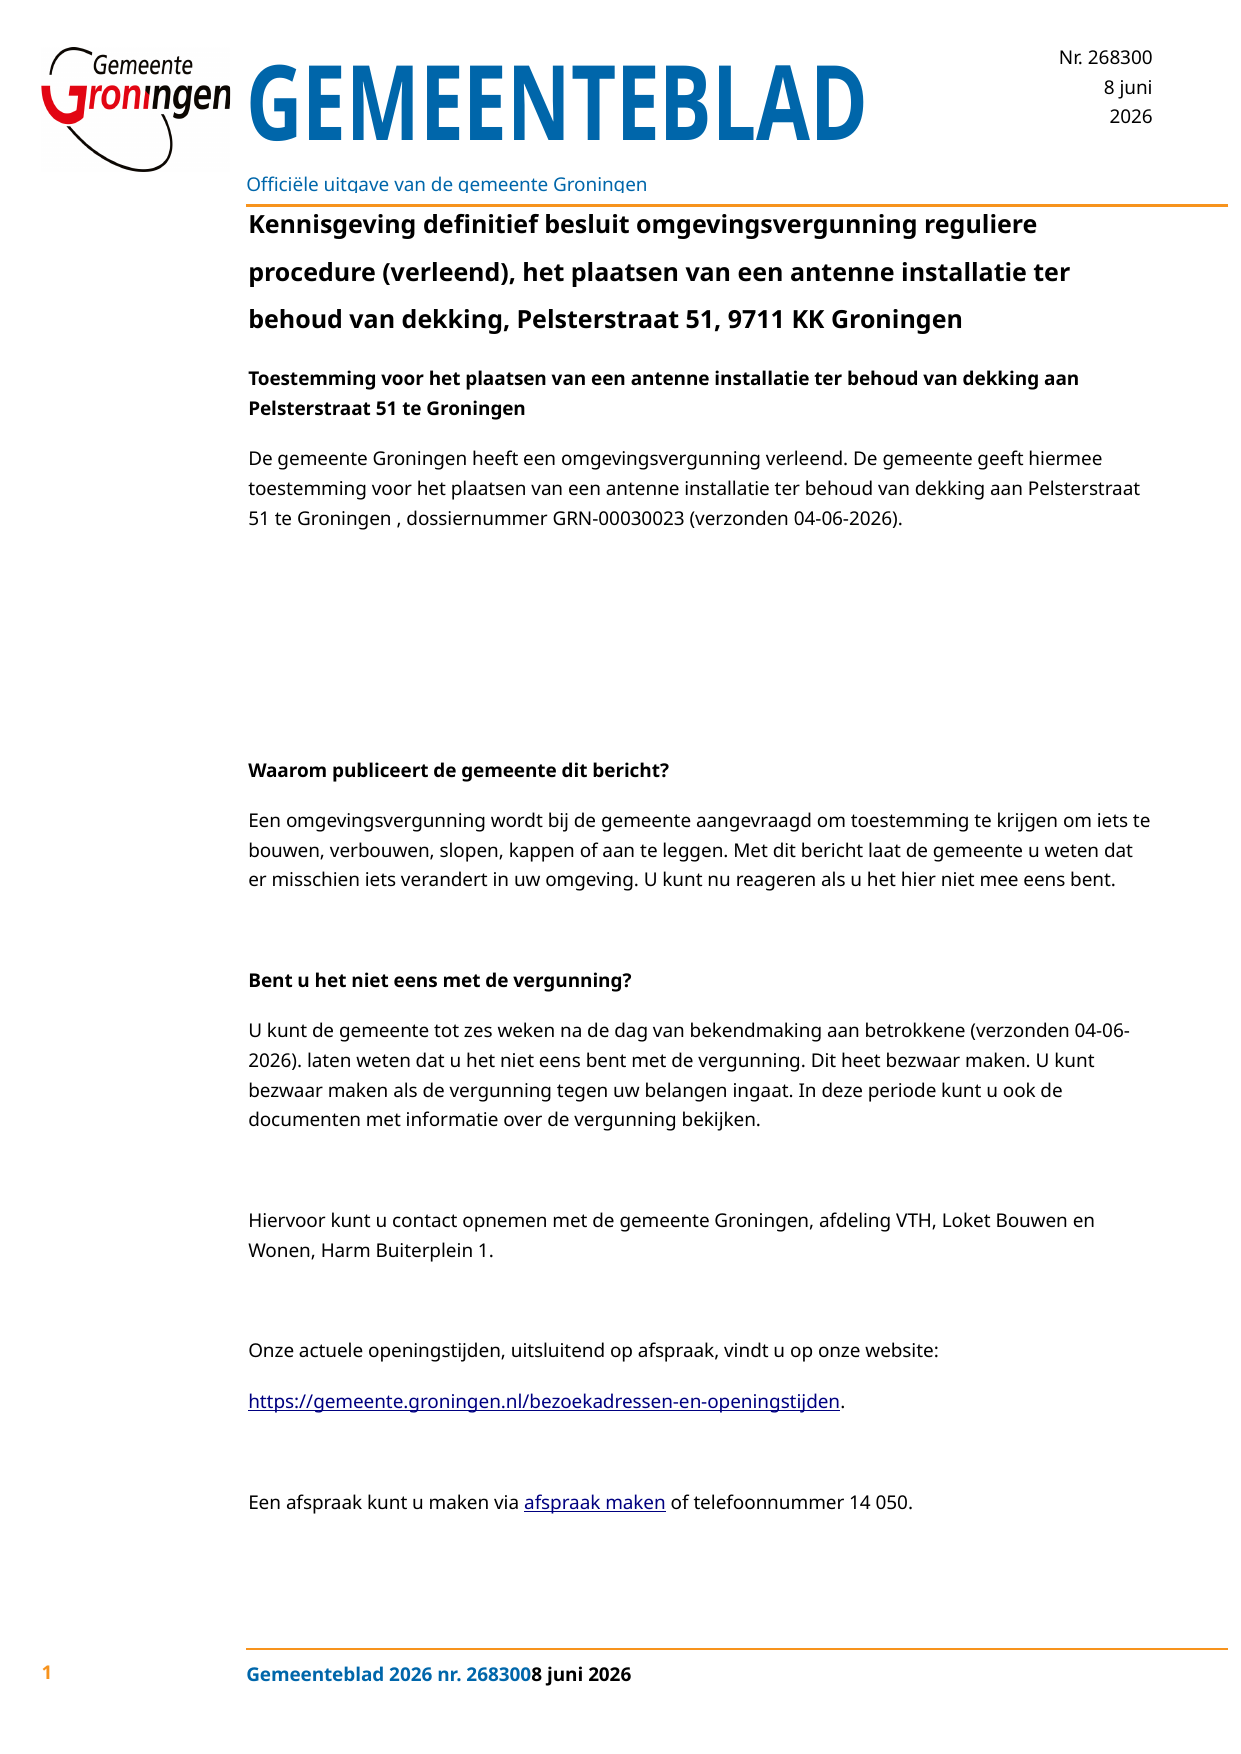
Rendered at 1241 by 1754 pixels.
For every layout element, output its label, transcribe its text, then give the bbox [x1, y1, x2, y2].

text Onze actuele openingstijden, uitsluitend op afspraak, vindt u op onze website: [248, 1338, 1152, 1363]
picture [41, 47, 231, 172]
text https://gemeente.groningen.nl/bezoekadressen-en-openingstijden. [248, 1388, 1152, 1414]
text Toestemming voor het plaatsen van een antenne installatie ter behoud van dekking aan Pelsterstraat 51 te Groningen [248, 366, 1152, 421]
text Kennisgeving definitief besluit omgevingsvergunning reguliere procedure (verleend), het plaatsen van een antenne installatie ter behoud van dekking, Pelsterstraat 51, 9711 KK Groningen [248, 207, 1152, 336]
text Waarom publiceert de gemeente dit bericht? [248, 757, 1152, 782]
text Een afspraak kunt u maken via afspraak maken of telefoonnummer 14 050. [248, 1489, 1152, 1514]
text De gemeente Groningen heeft een omgevingsvergunning verleend. De gemeente geeft hiermee toestemming voor het plaatsen van een antenne installatie ter behoud van dekking aan Pelsterstraat 51 te Groningen , dossiernummer GRN-00030023 (verzonden 04-06-2026). [248, 446, 1152, 530]
text Een omgevingsvergunning wordt bij de gemeente aangevraagd om toestemming te krijgen om iets te bouwen, verbouwen, slopen, kappen of aan te leggen. Met dit bericht laat de gemeente u weten dat er misschien iets verandert in uw omgeving. U kunt nu reageren als u het hier niet mee eens bent. [248, 807, 1152, 892]
text Hiervoor kunt u contact opnemen met de gemeente Groningen, afdeling VTH, Loket Bouwen en Wonen, Harm Buiterplein 1. [248, 1207, 1152, 1262]
text Bent u het niet eens met de vergunning? [248, 967, 1152, 993]
text U kunt de gemeente tot zes weken na de dag van bekendmaking aan betrokkene (verzonden 04-06-2026). laten weten dat u het niet eens bent met de vergunning. Dit heet bezwaar maken. U kunt bezwaar maken als de vergunning tegen uw belangen ingaat. In deze periode kunt u ook de documenten met informatie over de vergunning bekijken. [248, 1018, 1152, 1132]
